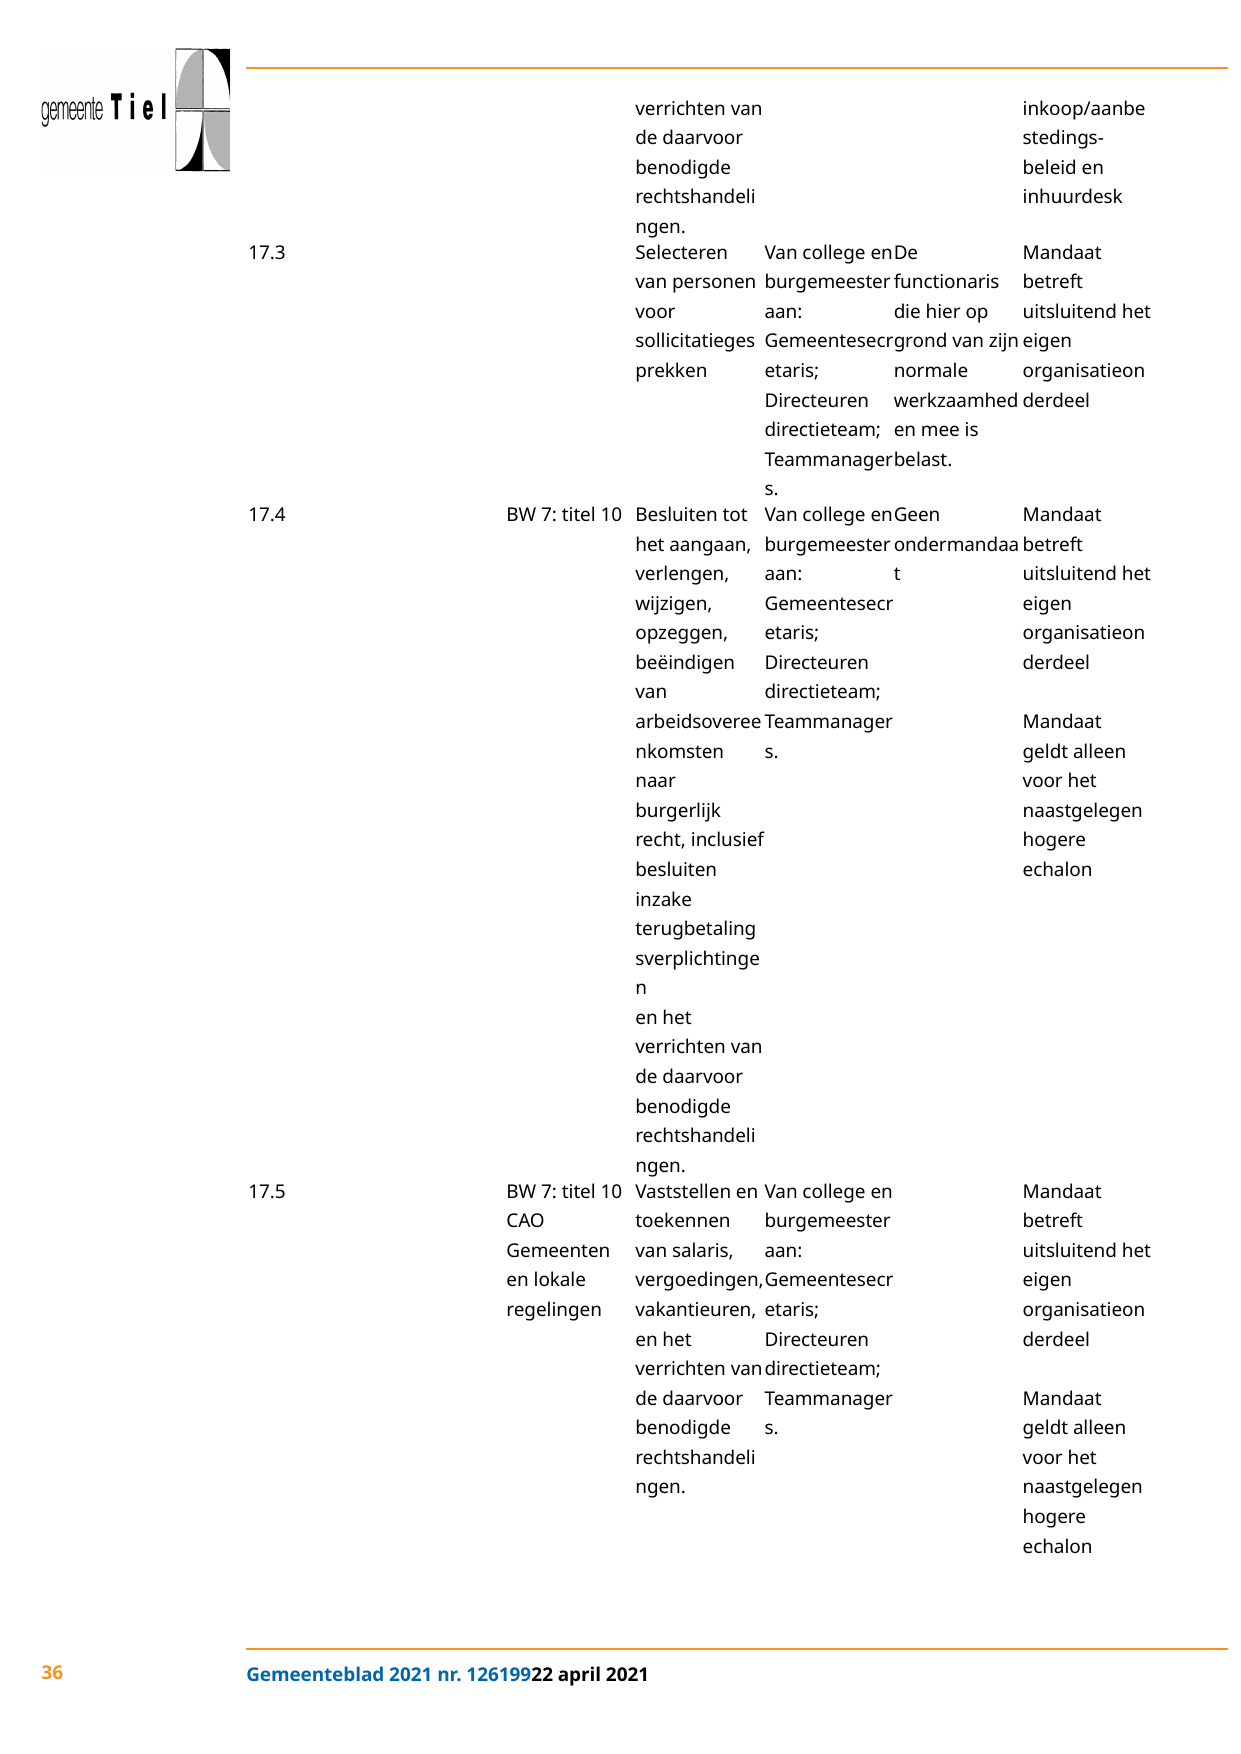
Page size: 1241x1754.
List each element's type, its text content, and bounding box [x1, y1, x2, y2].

table_cell 17.5 [248, 1178, 506, 1558]
table_cell [894, 1178, 1022, 1558]
table_cell Mandaat betreft uitsluitend het eigen organisatieonderdeel [1023, 239, 1152, 501]
table_cell 17.3 [248, 239, 506, 501]
table_cell [894, 95, 1022, 239]
table_cell Selecteren van personen voor sollicitatiegesprekken [635, 239, 764, 501]
table_cell Geen ondermandaat [894, 501, 1022, 1178]
picture [41, 47, 231, 172]
table_cell De functionaris die hier op grond van zijn normale werkzaamheden mee is belast. [894, 239, 1022, 501]
table_cell inkoop/aanbestedings-beleid en inhuurdesk [1023, 95, 1152, 239]
table_cell Vaststellen en toekennen van salaris, vergoedingen, vakantieuren, en het verrichten van de daarvoor benodigde rechtshandelingen. [635, 1178, 764, 1558]
table_cell [248, 95, 506, 239]
table_cell Van college en burgemeester aan: Gemeentesecretaris; Directeuren directieteam; Teammanagers. [764, 1178, 893, 1558]
table_cell Mandaat betreft uitsluitend het eigen organisatieonderdeel Mandaat geldt alleen voor het naastgelegen hogere echalon [1023, 501, 1152, 1178]
table_cell Van college en burgemeester aan: Gemeentesecretaris; Directeuren directieteam; Teammanagers. [764, 239, 893, 501]
table_cell [764, 95, 893, 239]
table_cell Besluiten tot het aangaan, verlengen, wijzigen, opzeggen, beëindigen van arbeidsovereenkomsten naar burgerlijk recht, inclusief besluiten inzake terugbetalingsverplichtingen en het verrichten van de daarvoor benodigde rechtshandelingen. [635, 501, 764, 1178]
table_cell 17.4 [248, 501, 506, 1178]
table_cell BW 7: titel 10 CAO Gemeenten en lokale regelingen [506, 1178, 635, 1558]
table_cell BW 7: titel 10 [506, 501, 635, 1178]
table_cell [506, 239, 635, 501]
table_cell Van college en burgemeester aan: Gemeentesecretaris; Directeuren directieteam; Teammanagers. [764, 501, 893, 1178]
table_cell [506, 95, 635, 239]
table_cell verrichten van de daarvoor benodigde rechtshandelingen. [635, 95, 764, 239]
table_cell Mandaat betreft uitsluitend het eigen organisatieonderdeel Mandaat geldt alleen voor het naastgelegen hogere echalon [1023, 1178, 1152, 1558]
